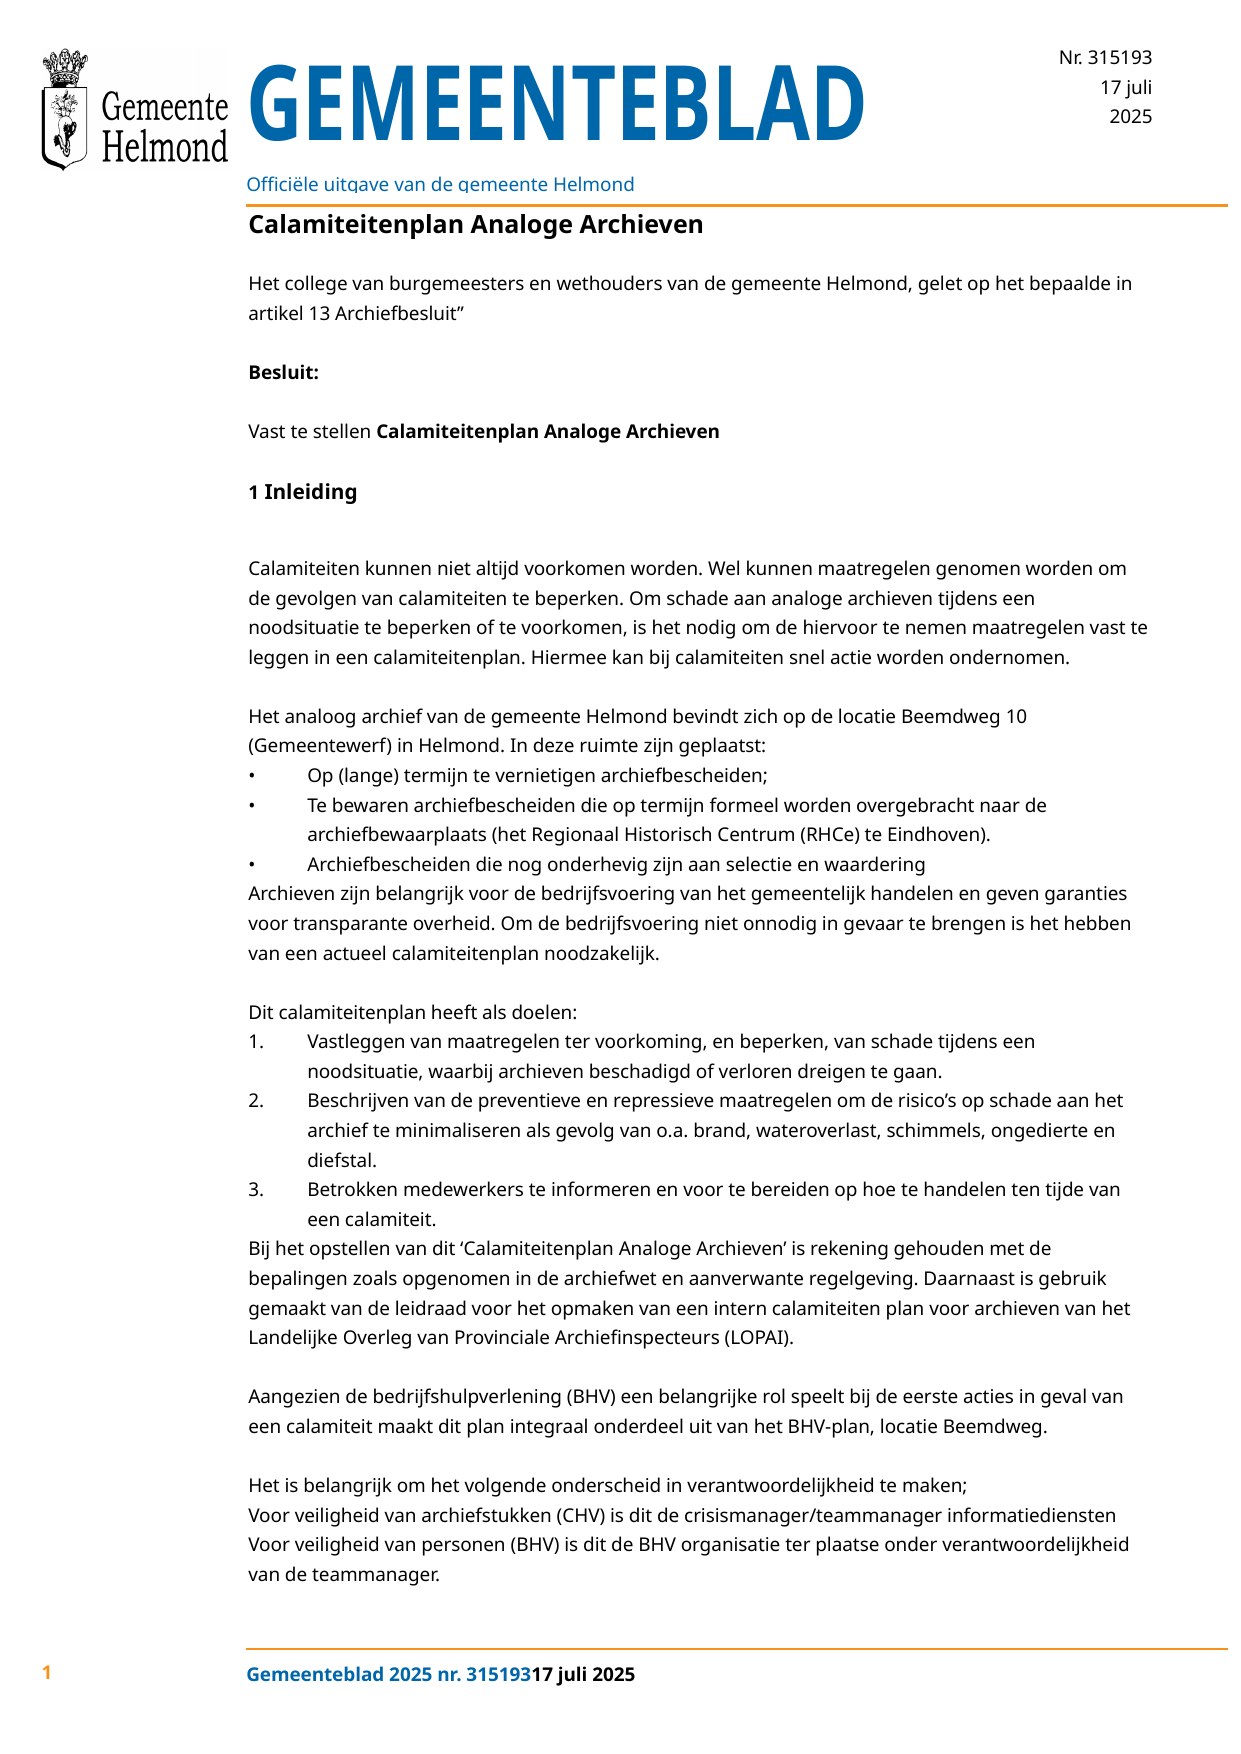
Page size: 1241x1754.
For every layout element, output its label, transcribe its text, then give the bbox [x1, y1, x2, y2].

text Calamiteitenplan Analoge Archieven [248, 207, 1152, 241]
text Het analoog archief van de gemeente Helmond bevindt zich op de locatie Beemdweg 10 (Gemeentewerf) in Helmond. In deze ruimte zijn geplaatst: [248, 703, 1152, 758]
text Besluit: [248, 359, 1152, 385]
text Vast te stellen Calamiteitenplan Analoge Archieven [248, 418, 1152, 444]
picture [41, 47, 231, 172]
text Het college van burgemeesters en wethouders van de gemeente Helmond, gelet op het bepaalde in artikel 13 Archiefbesluit” [248, 270, 1152, 326]
text Voor veiligheid van archiefstukken (CHV) is dit de crisismanager/teammanager informatiediensten [248, 1502, 1152, 1527]
list Te bewaren archiefbescheiden die op termijn formeel worden overgebracht naar de archiefbewaarplaats (het Regionaal Historisch Centrum (RHCe) te Eindhoven). [248, 792, 1152, 847]
list Archiefbescheiden die nog onderhevig zijn aan selectie en waardering [248, 851, 1152, 877]
text 1 Inleiding [248, 477, 1152, 506]
text Voor veiligheid van personen (BHV) is dit de BHV organisatie ter plaatse onder verantwoordelijkheid van de teammanager. [248, 1531, 1152, 1587]
list Betrokken medewerkers te informeren en voor te bereiden op hoe te handelen ten tijde van een calamiteit. [248, 1176, 1152, 1232]
text Archieven zijn belangrijk voor de bedrijfsvoering van het gemeentelijk handelen en geven garanties voor transparante overheid. Om de bedrijfsvoering niet onnodig in gevaar te brengen is het hebben van een actueel calamiteitenplan noodzakelijk. [248, 881, 1152, 965]
text Bij het opstellen van dit ‘Calamiteitenplan Analoge Archieven’ is rekening gehouden met de bepalingen zoals opgenomen in de archiefwet en aanverwante regelgeving. Daarnaast is gebruik gemaakt van de leidraad voor het opmaken van een intern calamiteiten plan voor archieven van het Landelijke Overleg van Provinciale Archiefinspecteurs (LOPAI). [248, 1236, 1152, 1350]
text Aangezien de bedrijfshulpverlening (BHV) een belangrijke rol speelt bij de eerste acties in geval van een calamiteit maakt dit plan integraal onderdeel uit van het BHV-plan, locatie Beemdweg. [248, 1383, 1152, 1439]
text Calamiteiten kunnen niet altijd voorkomen worden. Wel kunnen maatregelen genomen worden om de gevolgen van calamiteiten te beperken. Om schade aan analoge archieven tijdens een noodsituatie te beperken of te voorkomen, is het nodig om de hiervoor te nemen maatregelen vast te leggen in een calamiteitenplan. Hiermee kan bij calamiteiten snel actie worden ondernomen. [248, 555, 1152, 669]
list Vastleggen van maatregelen ter voorkoming, en beperken, van schade tijdens een noodsituatie, waarbij archieven beschadigd of verloren dreigen te gaan. [248, 1028, 1152, 1084]
list Beschrijven van de preventieve en repressieve maatregelen om de risico’s op schade aan het archief te minimaliseren als gevolg van o.a. brand, wateroverlast, schimmels, ongedierte en diefstal. [248, 1088, 1152, 1172]
text Het is belangrijk om het volgende onderscheid in verantwoordelijkheid te maken; [248, 1472, 1152, 1498]
list Op (lange) termijn te vernietigen archiefbescheiden; [248, 762, 1152, 788]
text Dit calamiteitenplan heeft als doelen: [248, 999, 1152, 1024]
